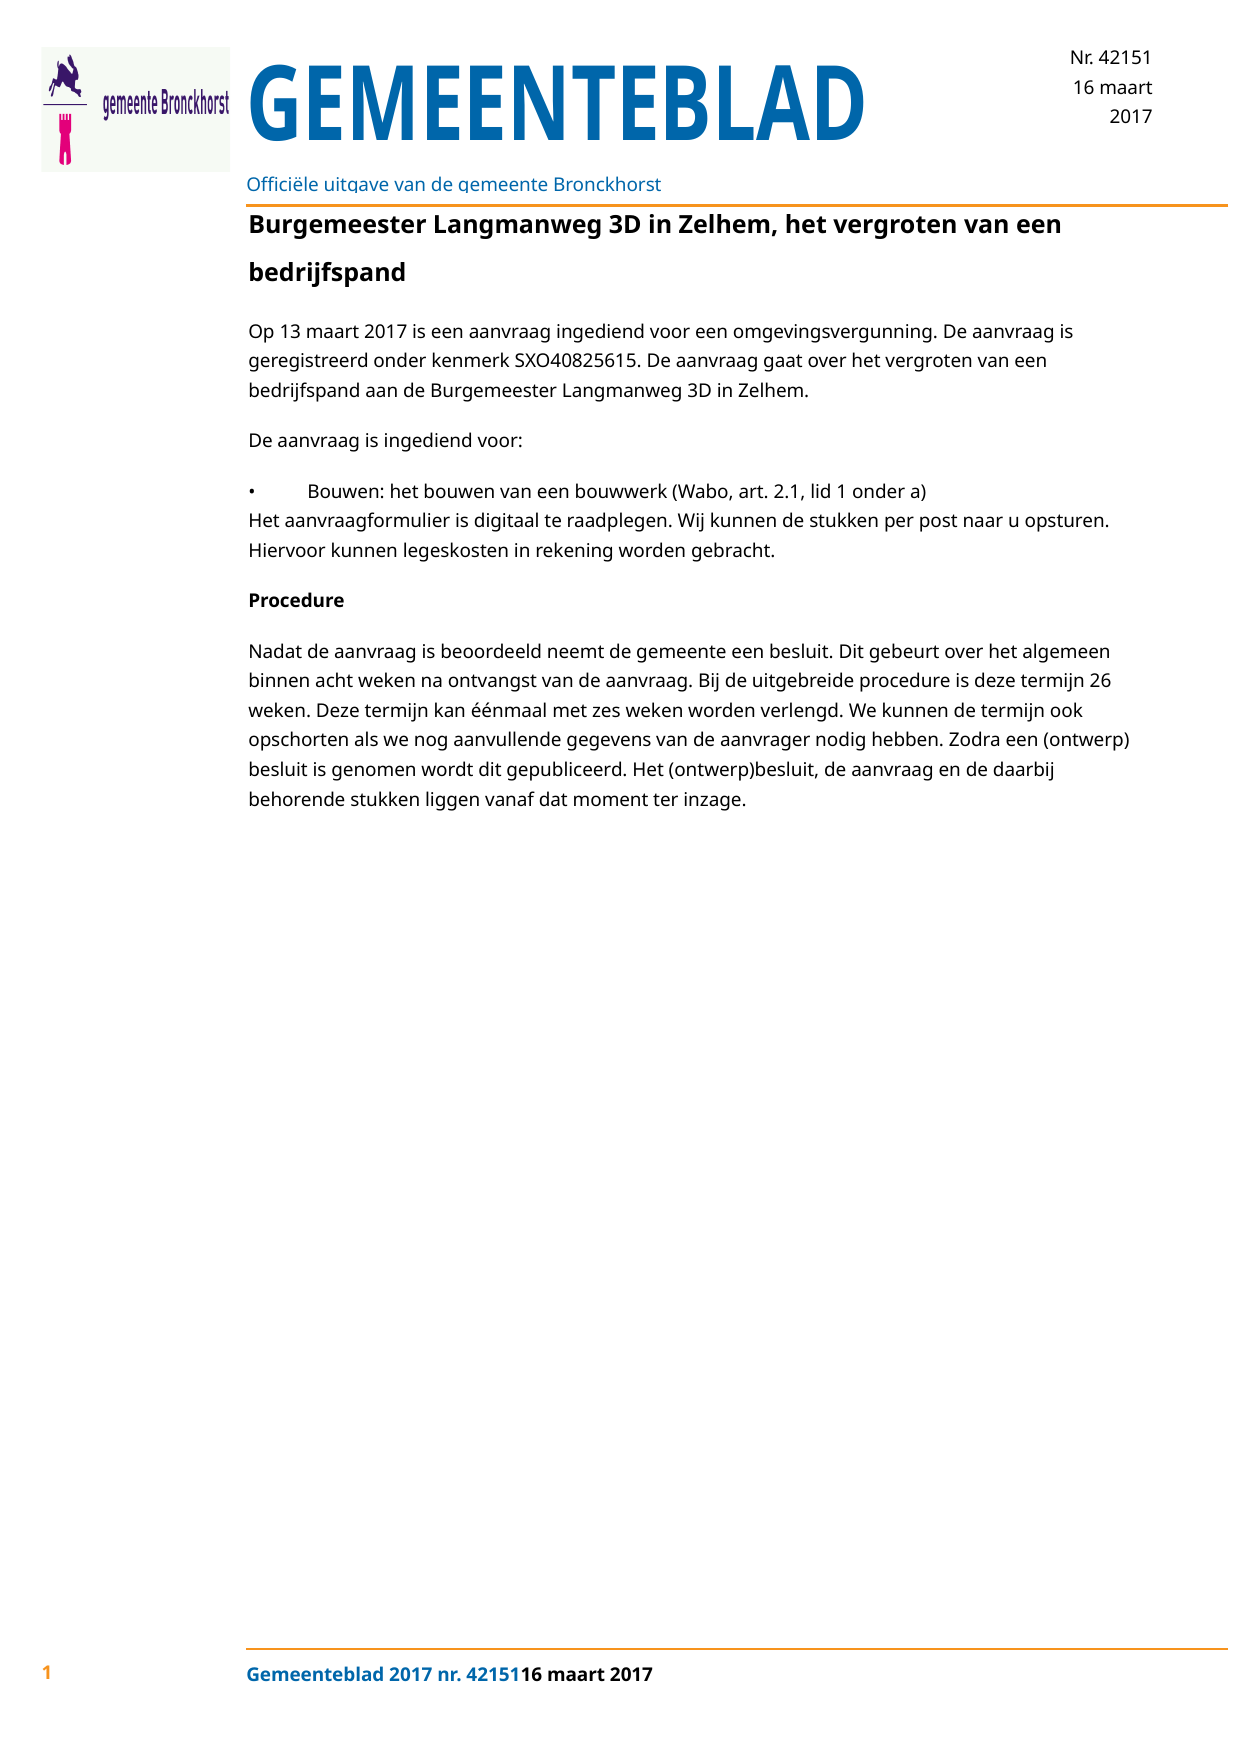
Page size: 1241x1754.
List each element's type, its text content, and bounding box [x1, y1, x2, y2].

list Bouwen: het bouwen van een bouwwerk (Wabo, art. 2.1, lid 1 onder a) [248, 478, 1152, 504]
text De aanvraag is ingediend voor: [248, 427, 1152, 453]
text Burgemeester Langmanweg 3D in Zelhem, het vergroten van een bedrijfspand [248, 207, 1152, 288]
picture [41, 47, 231, 172]
text Op 13 maart 2017 is een aanvraag ingediend voor een omgevingsvergunning. De aanvraag is geregistreerd onder kenmerk SXO40825615. De aanvraag gaat over het vergroten van een bedrijfspand aan de Burgemeester Langmanweg 3D in Zelhem. [248, 318, 1152, 403]
text Nadat de aanvraag is beoordeeld neemt de gemeente een besluit. Dit gebeurt over het algemeen binnen acht weken na ontvangst van de aanvraag. Bij de uitgebreide procedure is deze termijn 26 weken. Deze termijn kan éénmaal met zes weken worden verlengd. We kunnen de termijn ook opschorten als we nog aanvullende gegevens van de aanvrager nodig hebben. Zodra een (ontwerp) besluit is genomen wordt dit gepubliceerd. Het (ontwerp)besluit, de aanvraag en de daarbij behorende stukken liggen vanaf dat moment ter inzage. [248, 638, 1152, 812]
text Het aanvraagformulier is digitaal te raadplegen. Wij kunnen de stukken per post naar u opsturen. Hiervoor kunnen legeskosten in rekening worden gebracht. [248, 507, 1152, 563]
text Procedure [248, 587, 1152, 613]
